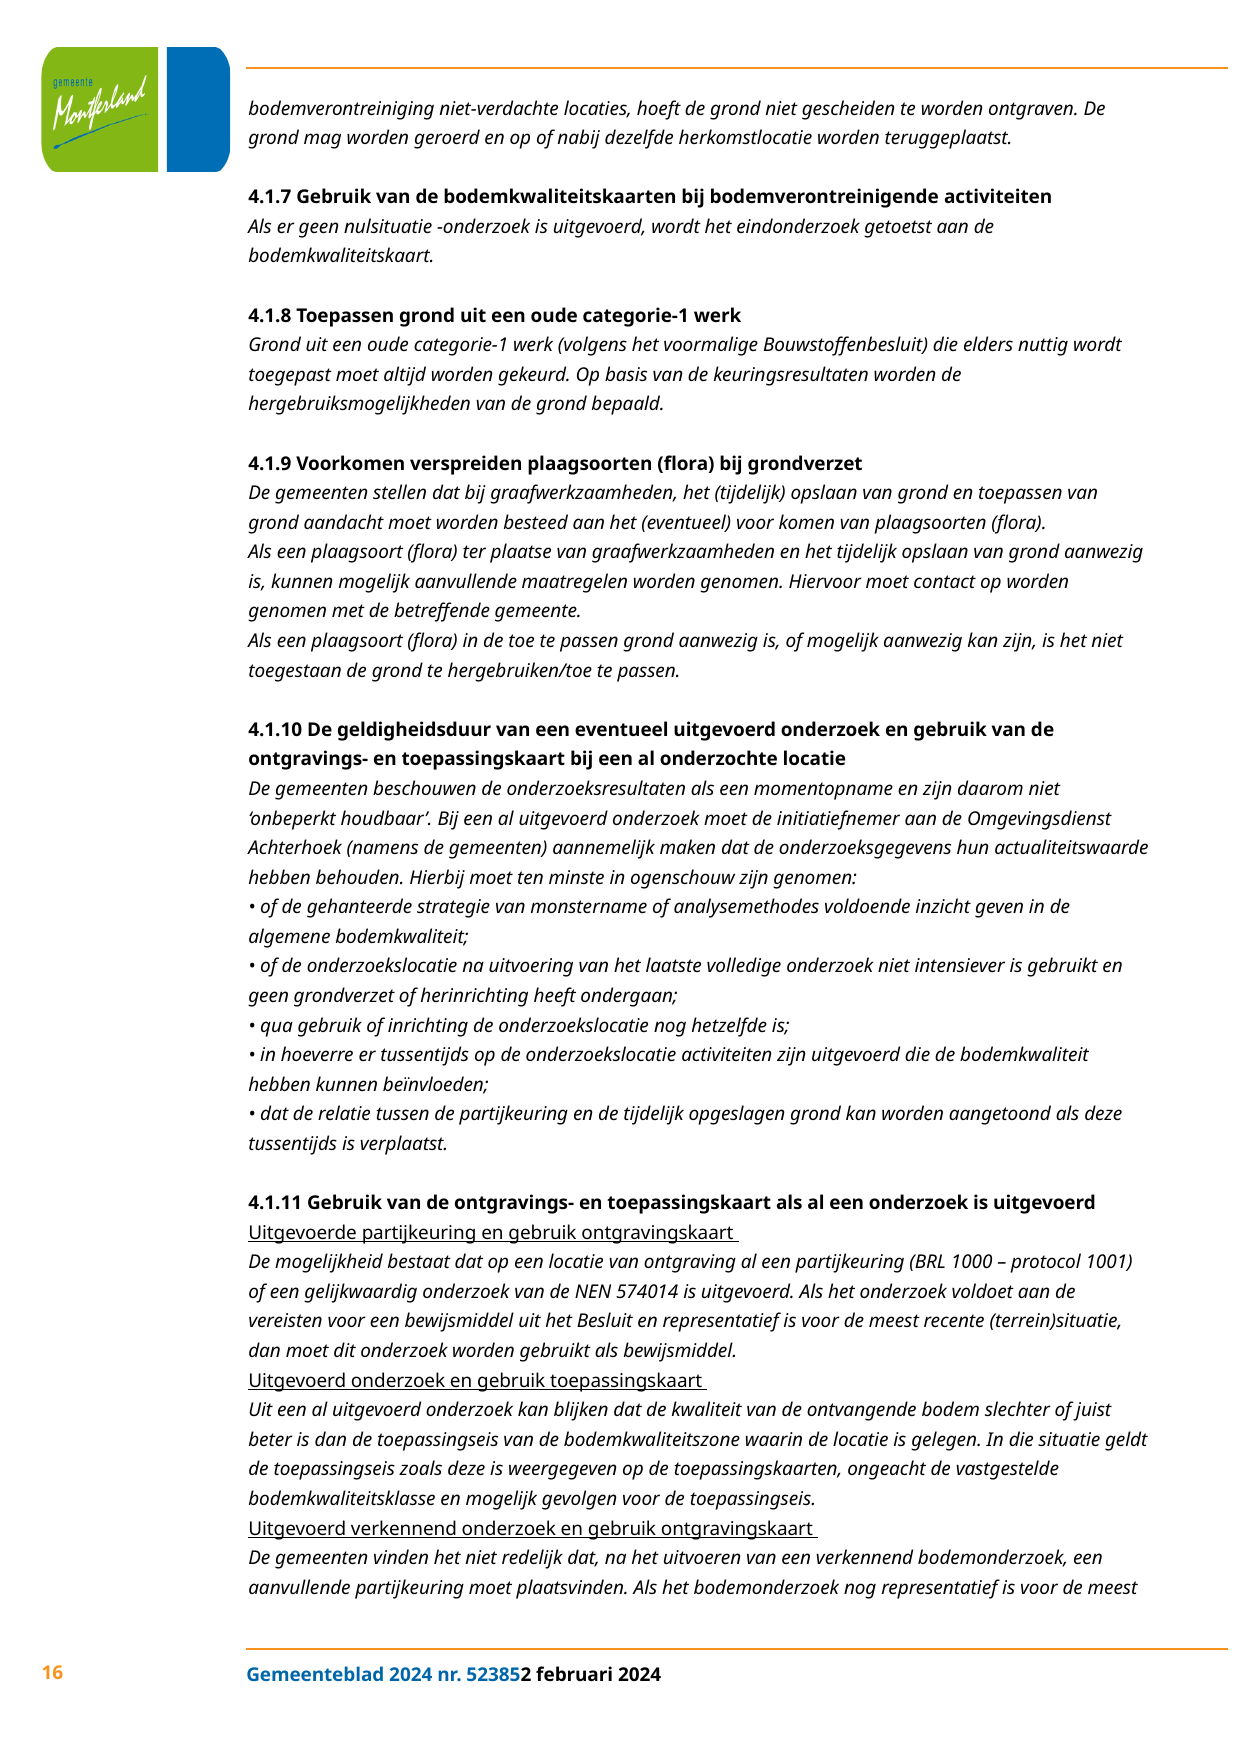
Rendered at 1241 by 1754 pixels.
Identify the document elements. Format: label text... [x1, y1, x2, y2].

text • of de onderzoekslocatie na uitvoering van het laatste volledige onderzoek niet intensiever is gebruikt en geen grondverzet of herinrichting heeft ondergaan; [248, 953, 1152, 1008]
text 4.1.7 Gebruik van de bodemkwaliteitskaarten bij bodemverontreinigende activiteiten [248, 183, 1152, 209]
text Als een plaagsoort (flora) ter plaatse van graafwerkzaamheden en het tijdelijk opslaan van grond aanwezig is, kunnen mogelijk aanvullende maatregelen worden genomen. Hiervoor moet contact op worden genomen met de betreffende gemeente. [248, 538, 1152, 623]
text • dat de relatie tussen de partijkeuring en de tijdelijk opgeslagen grond kan worden aangetoond als deze tussentijds is verplaatst. [248, 1101, 1152, 1156]
text 4.1.8 Toepassen grond uit een oude categorie-1 werk [248, 302, 1152, 328]
picture [41, 47, 231, 172]
text • qua gebruik of inrichting de onderzoekslocatie nog hetzelfde is; [248, 1012, 1152, 1038]
text Als er geen nulsituatie -onderzoek is uitgevoerd, wordt het eindonderzoek getoetst aan de bodemkwaliteitskaart. [248, 213, 1152, 268]
text Uitgevoerd onderzoek en gebruik toepassingskaart [248, 1367, 1152, 1393]
text 4.1.9 Voorkomen verspreiden plaagsoorten (flora) bij grondverzet [248, 450, 1152, 476]
text De mogelijkheid bestaat dat op een locatie van ontgraving al een partijkeuring (BRL 1000 – protocol 1001) of een gelijkwaardig onderzoek van de NEN 574014 is uitgevoerd. Als het onderzoek voldoet aan de vereisten voor een bewijsmiddel uit het Besluit en representatief is voor de meest recente (terrein)situatie, dan moet dit onderzoek worden gebruikt als bewijsmiddel. [248, 1248, 1152, 1363]
text 4.1.11 Gebruik van de ontgravings- en toepassingskaart als al een onderzoek is uitgevoerd [248, 1189, 1152, 1215]
text De gemeenten beschouwen de onderzoeksresultaten als een momentopname en zijn daarom niet ‘onbeperkt houdbaar’. Bij een al uitgevoerd onderzoek moet de initiatiefnemer aan de Omgevingsdienst Achterhoek (namens de gemeenten) aannemelijk maken dat de onderzoeksgegevens hun actualiteitswaarde hebben behouden. Hierbij moet ten minste in ogenschouw zijn genomen: [248, 775, 1152, 890]
text ontgravings- en toepassingskaart bij een al onderzochte locatie [248, 746, 1152, 771]
text De gemeenten stellen dat bij graafwerkzaamheden, het (tijdelijk) opslaan van grond en toepassen van grond aandacht moet worden besteed aan het (eventueel) voor komen van plaagsoorten (flora). [248, 479, 1152, 535]
text Grond uit een oude categorie-1 werk (volgens het voormalige Bouwstoffenbesluit) die elders nuttig wordt toegepast moet altijd worden gekeurd. Op basis van de keuringsresultaten worden de hergebruiksmogelijkheden van de grond bepaald. [248, 331, 1152, 416]
text Uitgevoerd verkennend onderzoek en gebruik ontgravingskaart [248, 1515, 1152, 1541]
text Als een plaagsoort (flora) in de toe te passen grond aanwezig is, of mogelijk aanwezig kan zijn, is het niet toegestaan de grond te hergebruiken/toe te passen. [248, 627, 1152, 683]
text Uitgevoerde partijkeuring en gebruik ontgravingskaart [248, 1219, 1152, 1245]
text bodemverontreiniging niet-verdachte locaties, hoeft de grond niet gescheiden te worden ontgraven. De grond mag worden geroerd en op of nabij dezelfde herkomstlocatie worden teruggeplaatst. [248, 95, 1152, 150]
text Uit een al uitgevoerd onderzoek kan blijken dat de kwaliteit van de ontvangende bodem slechter of juist beter is dan de toepassingseis van de bodemkwaliteitszone waarin de locatie is gelegen. In die situatie geldt de toepassingseis zoals deze is weergegeven op de toepassingskaarten, ongeacht de vastgestelde bodemkwaliteitsklasse en mogelijk gevolgen voor de toepassingseis. [248, 1396, 1152, 1511]
text 4.1.10 De geldigheidsduur van een eventueel uitgevoerd onderzoek en gebruik van de [248, 716, 1152, 742]
text • in hoeverre er tussentijds op de onderzoekslocatie activiteiten zijn uitgevoerd die de bodemkwaliteit hebben kunnen beïnvloeden; [248, 1041, 1152, 1097]
text • of de gehanteerde strategie van monstername of analysemethodes voldoende inzicht geven in de algemene bodemkwaliteit; [248, 893, 1152, 949]
text De gemeenten vinden het niet redelijk dat, na het uitvoeren van een verkennend bodemonderzoek, een aanvullende partijkeuring moet plaatsvinden. Als het bodemonderzoek nog representatief is voor de meest [248, 1544, 1152, 1600]
